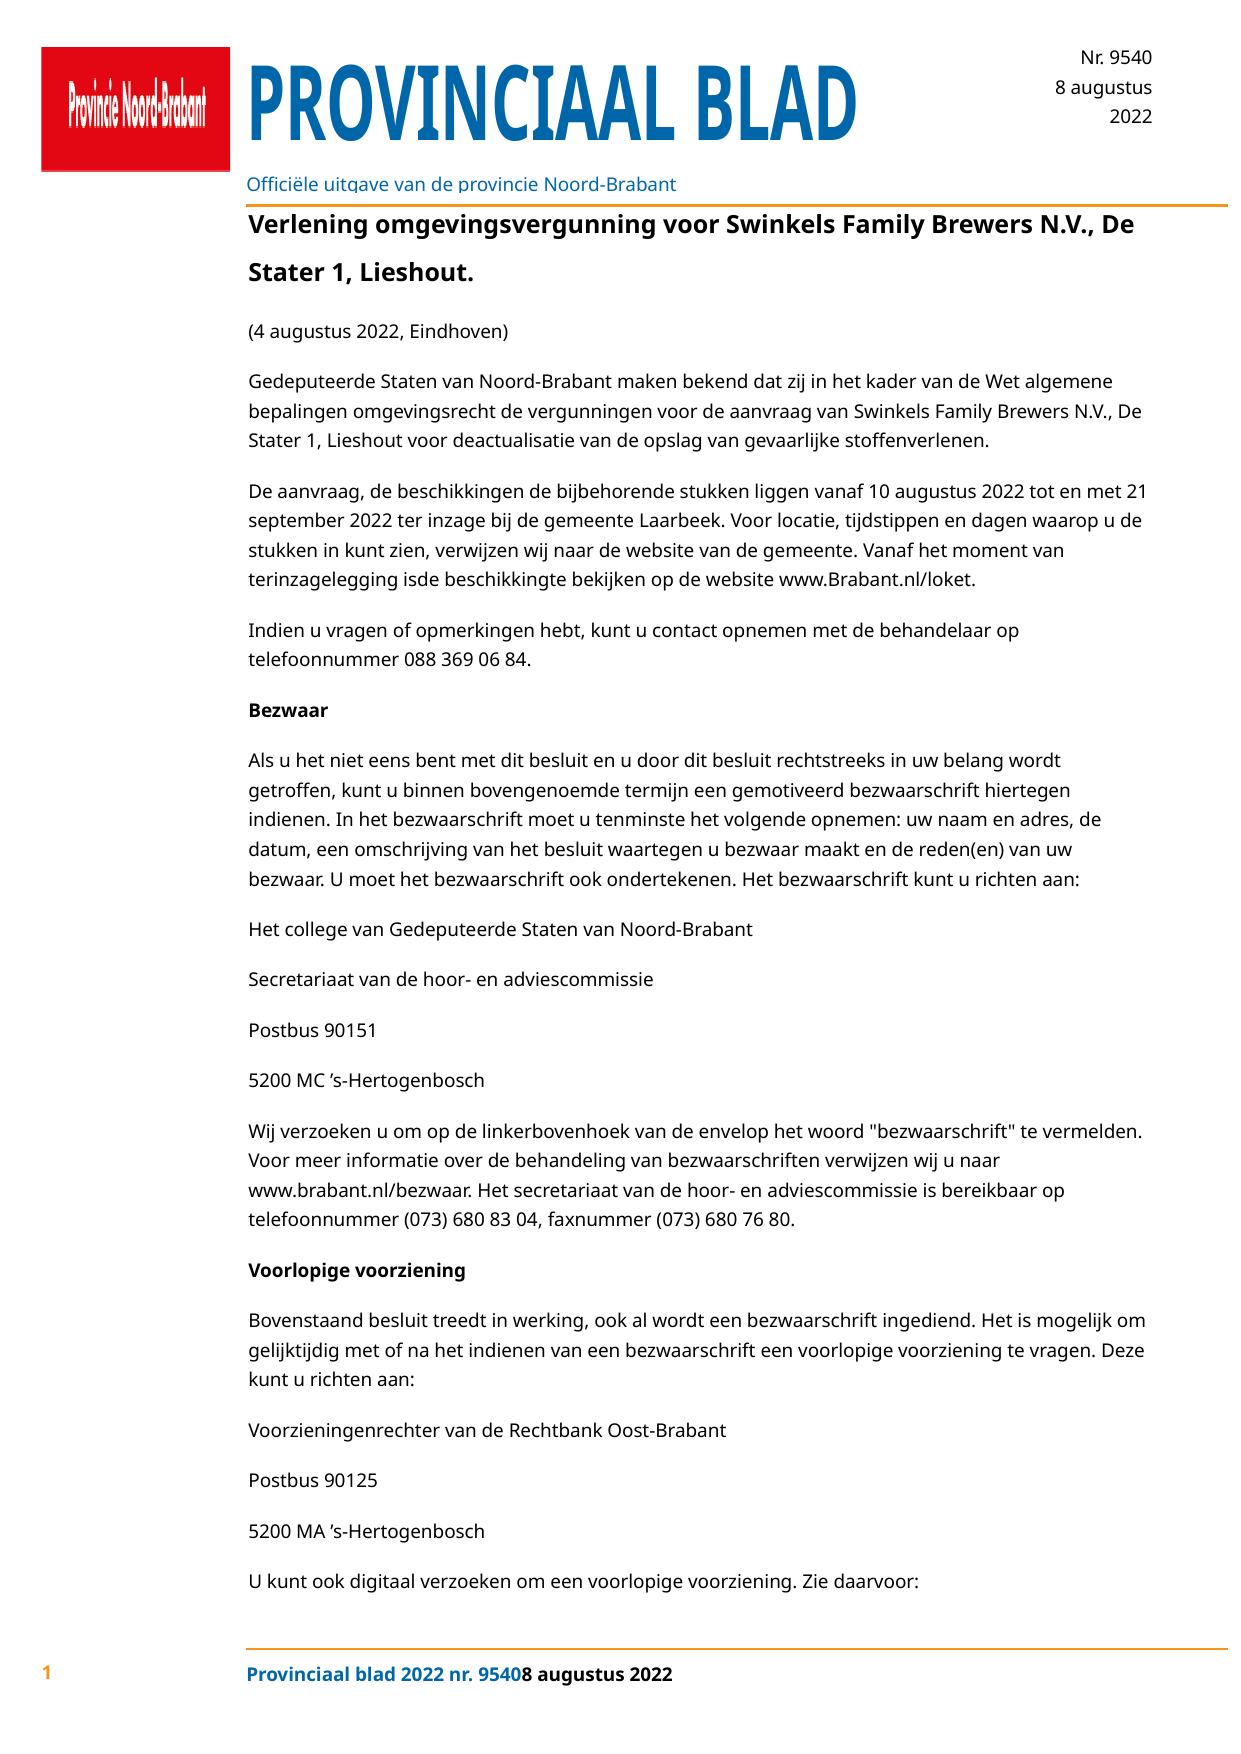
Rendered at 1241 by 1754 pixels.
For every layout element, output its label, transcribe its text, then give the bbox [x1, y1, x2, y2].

text Bovenstaand besluit treedt in werking, ook al wordt een bezwaarschrift ingediend. Het is mogelijk om gelijktijdig met of na het indienen van een bezwaarschrift een voorlopige voorziening te vragen. Deze kunt u richten aan: [248, 1307, 1152, 1392]
text Postbus 90125 [248, 1467, 1152, 1493]
text Bezwaar [248, 697, 1152, 723]
text (4 augustus 2022, Eindhoven) [248, 318, 1152, 344]
text 5200 MC ’s-Hertogenbosch [248, 1067, 1152, 1093]
text 5200 MA ’s-Hertogenbosch [248, 1518, 1152, 1544]
text Als u het niet eens bent met dit besluit en u door dit besluit rechtstreeks in uw belang wordt getroffen, kunt u binnen bovengenoemde termijn een gemotiveerd bezwaarschrift hiertegen indienen. In het bezwaarschrift moet u tenminste het volgende opnemen: uw naam en adres, de datum, een omschrijving van het besluit waartegen u bezwaar maakt en de reden(en) van uw bezwaar. U moet het bezwaarschrift ook ondertekenen. Het bezwaarschrift kunt u richten aan: [248, 747, 1152, 892]
text Voorzieningenrechter van de Rechtbank Oost-Brabant [248, 1417, 1152, 1443]
text Voorlopige voorziening [248, 1257, 1152, 1283]
text Wij verzoeken u om op de linkerbovenhoek van de envelop het woord "bezwaarschrift" te vermelden. Voor meer informatie over de behandeling van bezwaarschriften verwijzen wij u naar www.brabant.nl/bezwaar. Het secretariaat van de hoor- en adviescommissie is bereikbaar op telefoonnummer (073) 680 83 04, faxnummer (073) 680 76 80. [248, 1118, 1152, 1232]
text Verlening omgevingsvergunning voor Swinkels Family Brewers N.V., De Stater 1, Lieshout. [248, 207, 1152, 288]
text Indien u vragen of opmerkingen hebt, kunt u contact opnemen met de behandelaar op telefoonnummer 088 369 06 84. [248, 617, 1152, 672]
text Het college van Gedeputeerde Staten van Noord-Brabant [248, 916, 1152, 942]
text Postbus 90151 [248, 1017, 1152, 1043]
picture [41, 47, 231, 172]
text Gedeputeerde Staten van Noord-Brabant maken bekend dat zij in het kader van de Wet algemene bepalingen omgevingsrecht de vergunningen voor de aanvraag van Swinkels Family Brewers N.V., De Stater 1, Lieshout voor deactualisatie van de opslag van gevaarlijke stoffenverlenen. [248, 368, 1152, 453]
text De aanvraag, de beschikkingen de bijbehorende stukken liggen vanaf 10 augustus 2022 tot en met 21 september 2022 ter inzage bij de gemeente Laarbeek. Voor locatie, tijdstippen en dagen waarop u de stukken in kunt zien, verwijzen wij naar de website van de gemeente. Vanaf het moment van terinzagelegging isde beschikkingte bekijken op de website www.Brabant.nl/loket. [248, 478, 1152, 592]
text U kunt ook digitaal verzoeken om een voorlopige voorziening. Zie daarvoor: [248, 1568, 1152, 1594]
text Secretariaat van de hoor- en adviescommissie [248, 967, 1152, 992]
